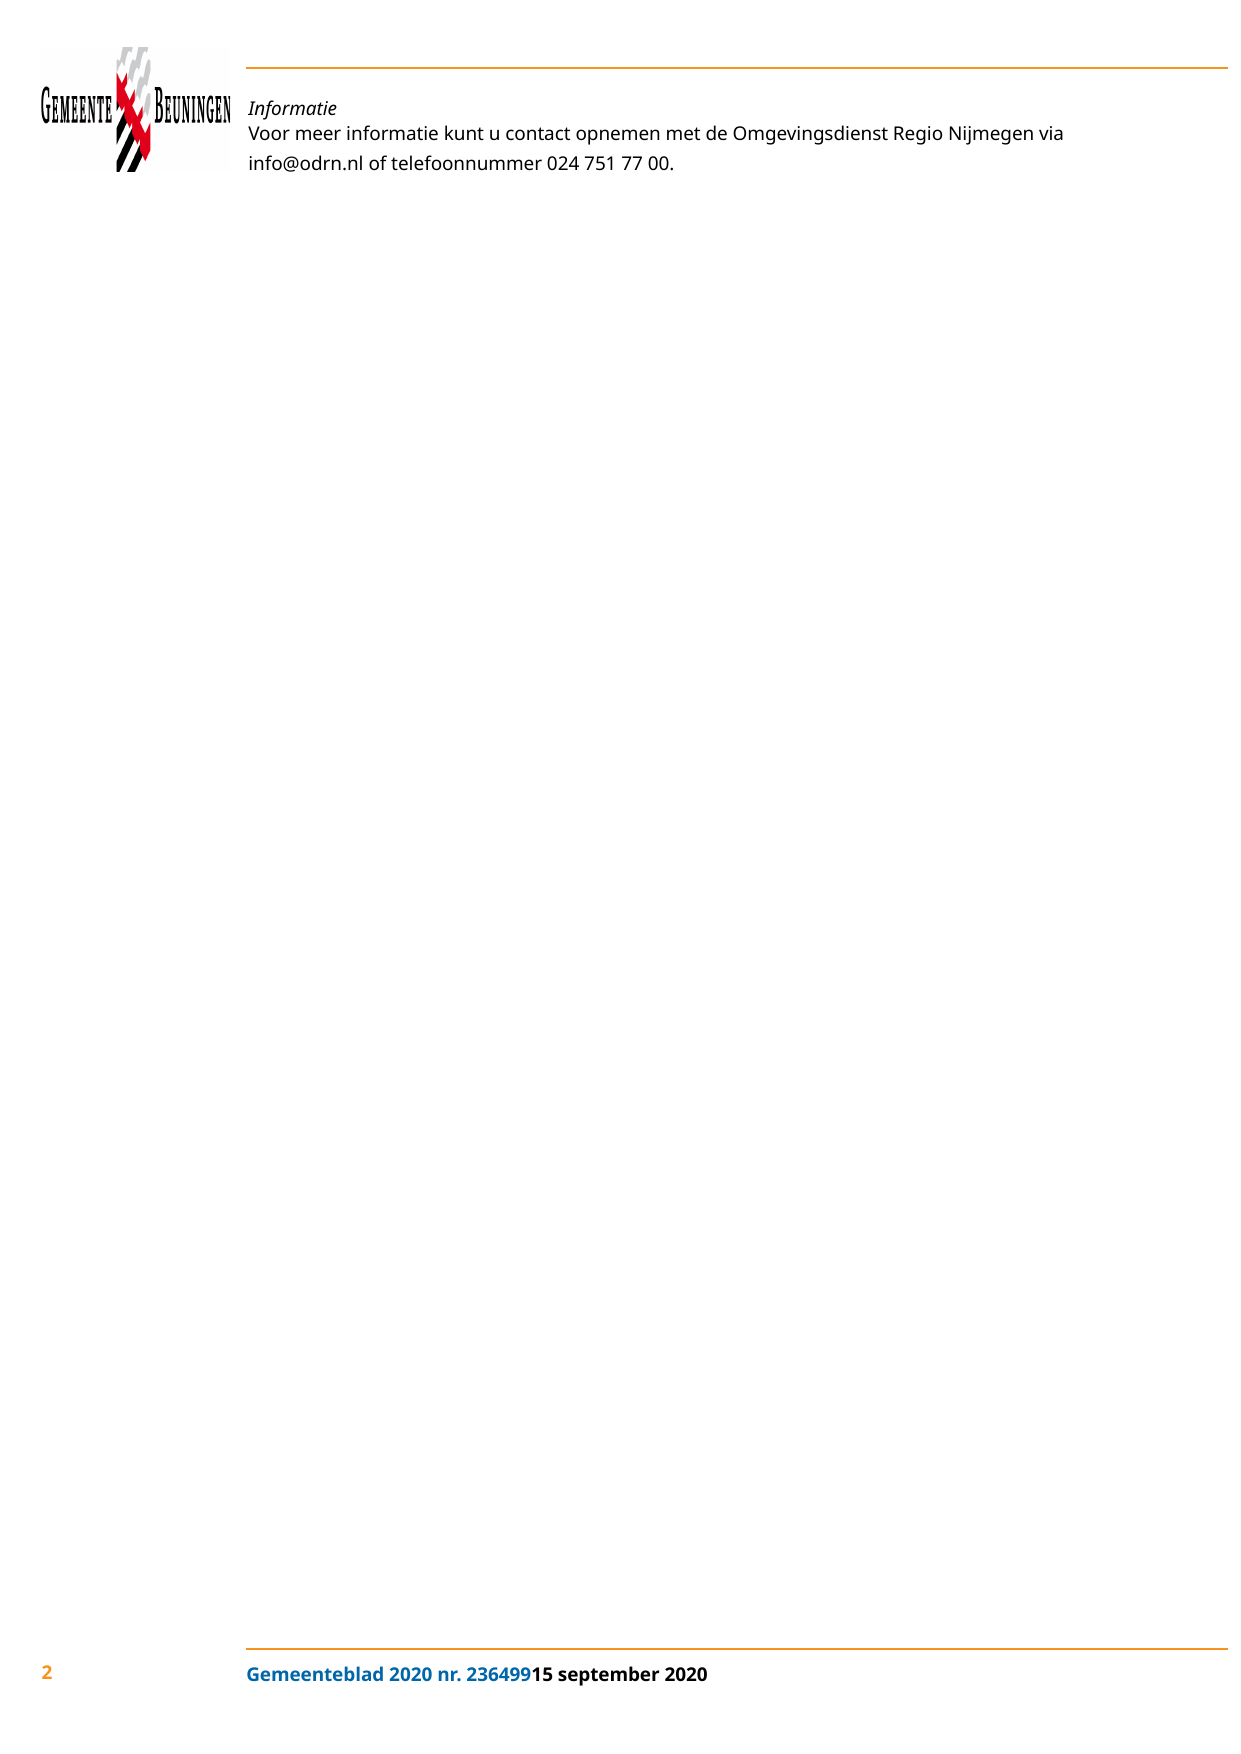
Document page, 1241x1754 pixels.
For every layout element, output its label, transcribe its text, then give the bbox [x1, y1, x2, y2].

text Informatie [248, 95, 1152, 121]
picture [41, 47, 231, 172]
text Voor meer informatie kunt u contact opnemen met de Omgevingsdienst Regio Nijmegen via info@odrn.nl of telefoonnummer 024 751 77 00. [248, 121, 1152, 176]
